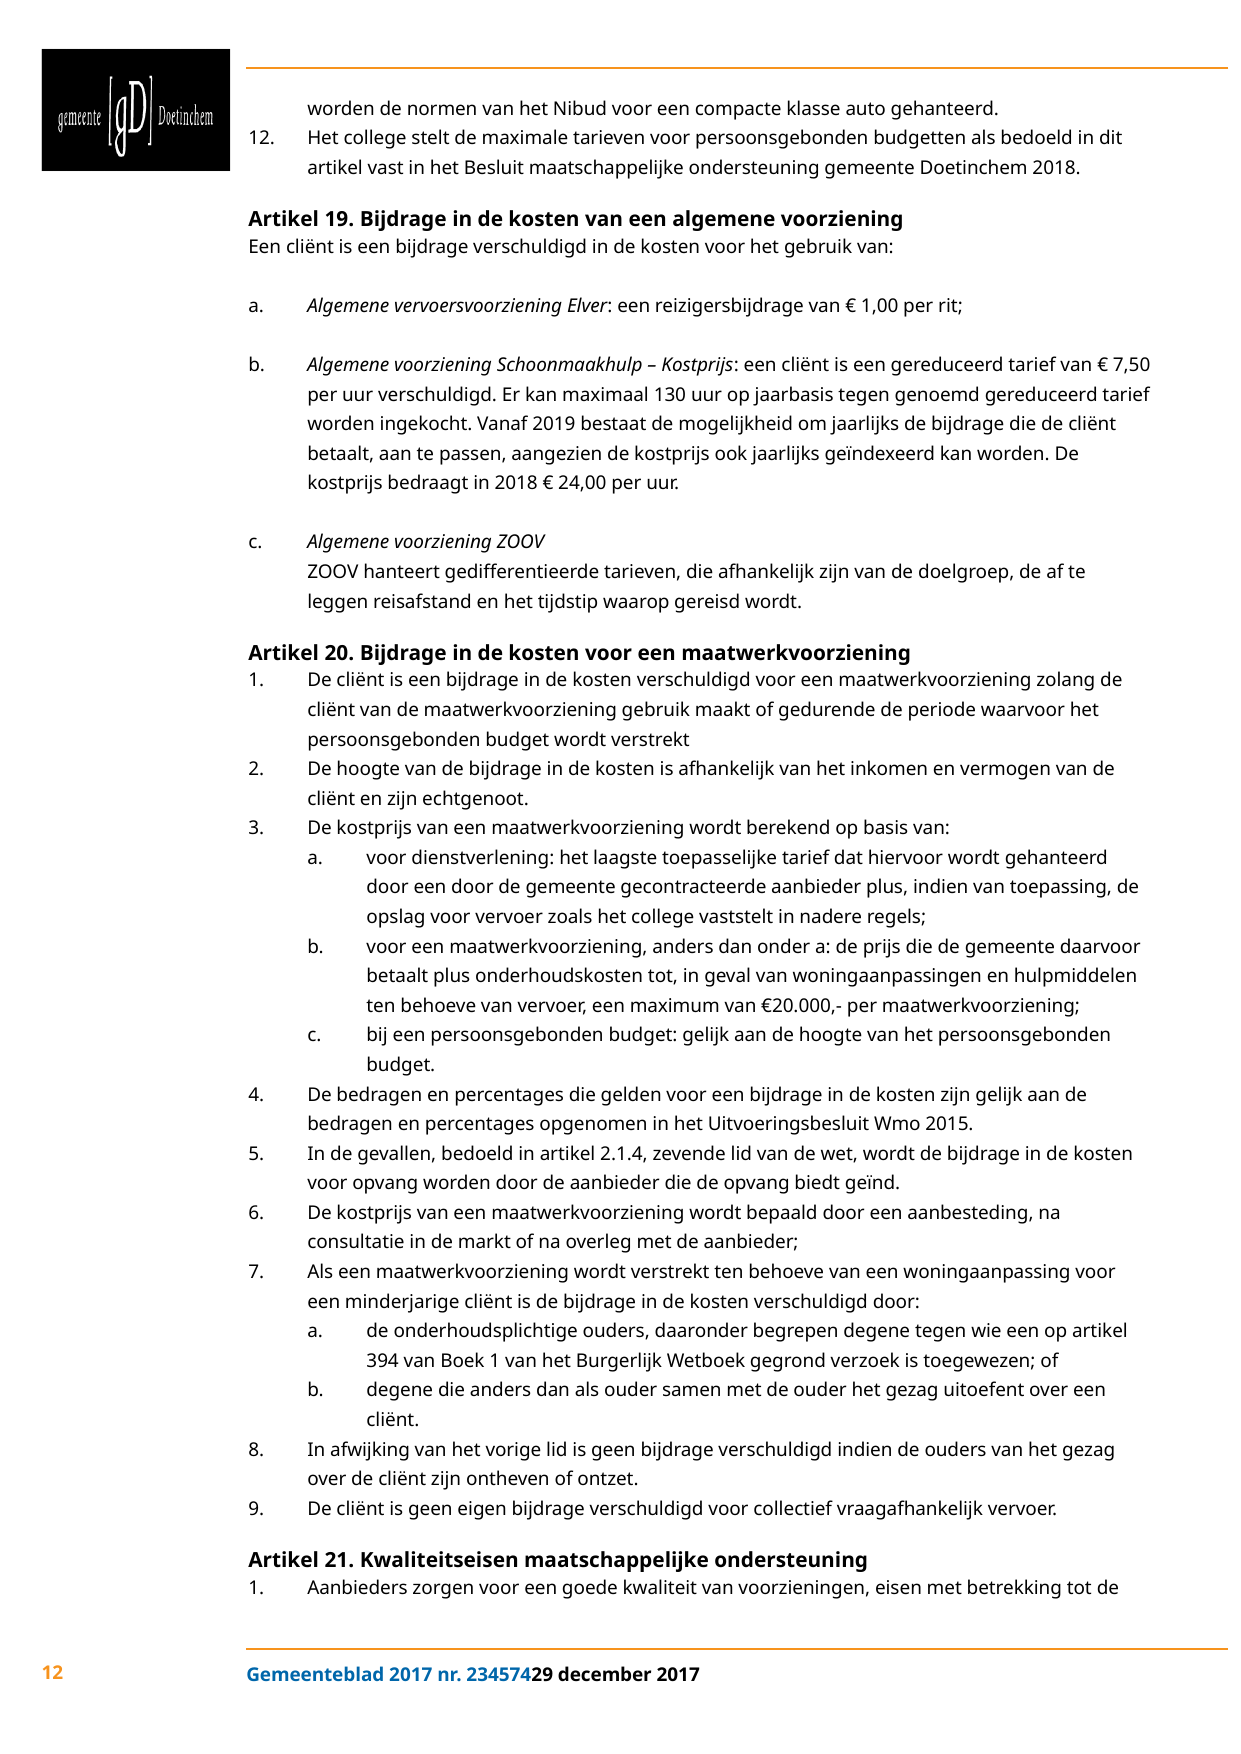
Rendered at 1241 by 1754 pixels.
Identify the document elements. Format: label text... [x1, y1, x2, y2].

list In afwijking van het vorige lid is geen bijdrage verschuldigd indien de ouders van het gezag over de cliënt zijn ontheven of ontzet. [248, 1436, 1152, 1491]
text Artikel 20. Bijdrage in de kosten voor een maatwerkvoorziening [248, 638, 1152, 667]
list Algemene voorziening ZOOV [248, 529, 1152, 554]
list de onderhoudsplichtige ouders, daaronder begrepen degene tegen wie een op artikel 394 van Boek 1 van het Burgerlijk Wetboek gegrond verzoek is toegewezen; of [307, 1317, 1152, 1373]
list voor een maatwerkvoorziening, anders dan onder a: de prijs die de gemeente daarvoor betaalt plus onderhoudskosten tot, in geval van woningaanpassingen en hulpmiddelen ten behoeve van vervoer, een maximum van €20.000,- per maatwerkvoorziening; [307, 933, 1152, 1018]
list De hoogte van de bijdrage in de kosten is afhankelijk van het inkomen en vermogen van de cliënt en zijn echtgenoot. [248, 755, 1152, 811]
list Als een maatwerkvoorziening wordt verstrekt ten behoeve van een woningaanpassing voor een minderjarige cliënt is de bijdrage in de kosten verschuldigd door: [248, 1258, 1152, 1314]
list Het college stelt de maximale tarieven voor persoonsgebonden budgetten als bedoeld in dit artikel vast in het Besluit maatschappelijke ondersteuning gemeente Doetinchem 2018. [248, 124, 1152, 180]
text Artikel 19. Bijdrage in de kosten van een algemene voorziening [248, 204, 1152, 233]
list voor dienstverlening: het laagste toepasselijke tarief dat hiervoor wordt gehanteerd door een door de gemeente gecontracteerde aanbieder plus, indien van toepassing, de opslag voor vervoer zoals het college vaststelt in nadere regels; [307, 844, 1152, 929]
list ZOOV hanteert gedifferentieerde tarieven, die afhankelijk zijn van de doelgroep, de af te leggen reisafstand en het tijdstip waarop gereisd wordt. [248, 558, 1152, 613]
list bij een persoonsgebonden budget: gelijk aan de hoogte van het persoonsgebonden budget. [307, 1022, 1152, 1077]
list Aanbieders zorgen voor een goede kwaliteit van voorzieningen, eisen met betrekking tot de [248, 1574, 1152, 1599]
list degene die anders dan als ouder samen met de ouder het gezag uitoefent over een cliënt. [307, 1377, 1152, 1432]
picture [41, 47, 231, 172]
list worden de normen van het Nibud voor een compacte klasse auto gehanteerd. [248, 95, 1152, 121]
list Algemene voorziening Schoonmaakhulp – Kostprijs: een cliënt is een gereduceerd tarief van € 7,50 per uur verschuldigd. Er kan maximaal 130 uur op jaarbasis tegen genoemd gereduceerd tarief worden ingekocht. Vanaf 2019 bestaat de mogelijkheid om jaarlijks de bijdrage die de cliënt betaalt, aan te passen, aangezien de kostprijs ook jaarlijks geïndexeerd kan worden. De kostprijs bedraagt in 2018 € 24,00 per uur. [248, 351, 1152, 495]
text Artikel 21. Kwaliteitseisen maatschappelijke ondersteuning [248, 1545, 1152, 1574]
list De cliënt is geen eigen bijdrage verschuldigd voor collectief vraagafhankelijk vervoer. [248, 1495, 1152, 1521]
list Algemene vervoersvoorziening Elver: een reizigersbijdrage van € 1,00 per rit; [248, 292, 1152, 318]
list De kostprijs van een maatwerkvoorziening wordt bepaald door een aanbesteding, na consultatie in de markt of na overleg met de aanbieder; [248, 1199, 1152, 1254]
list De bedragen en percentages die gelden voor een bijdrage in de kosten zijn gelijk aan de bedragen en percentages opgenomen in het Uitvoeringsbesluit Wmo 2015. [248, 1081, 1152, 1136]
list De cliënt is een bijdrage in de kosten verschuldigd voor een maatwerkvoorziening zolang de cliënt van de maatwerkvoorziening gebruik maakt of gedurende de periode waarvoor het persoonsgebonden budget wordt verstrekt [248, 667, 1152, 752]
list In de gevallen, bedoeld in artikel 2.1.4, zevende lid van de wet, wordt de bijdrage in de kosten voor opvang worden door de aanbieder die de opvang biedt geïnd. [248, 1140, 1152, 1195]
list De kostprijs van een maatwerkvoorziening wordt berekend op basis van: [248, 814, 1152, 840]
text Een cliënt is een bijdrage verschuldigd in de kosten voor het gebruik van: [248, 233, 1152, 258]
